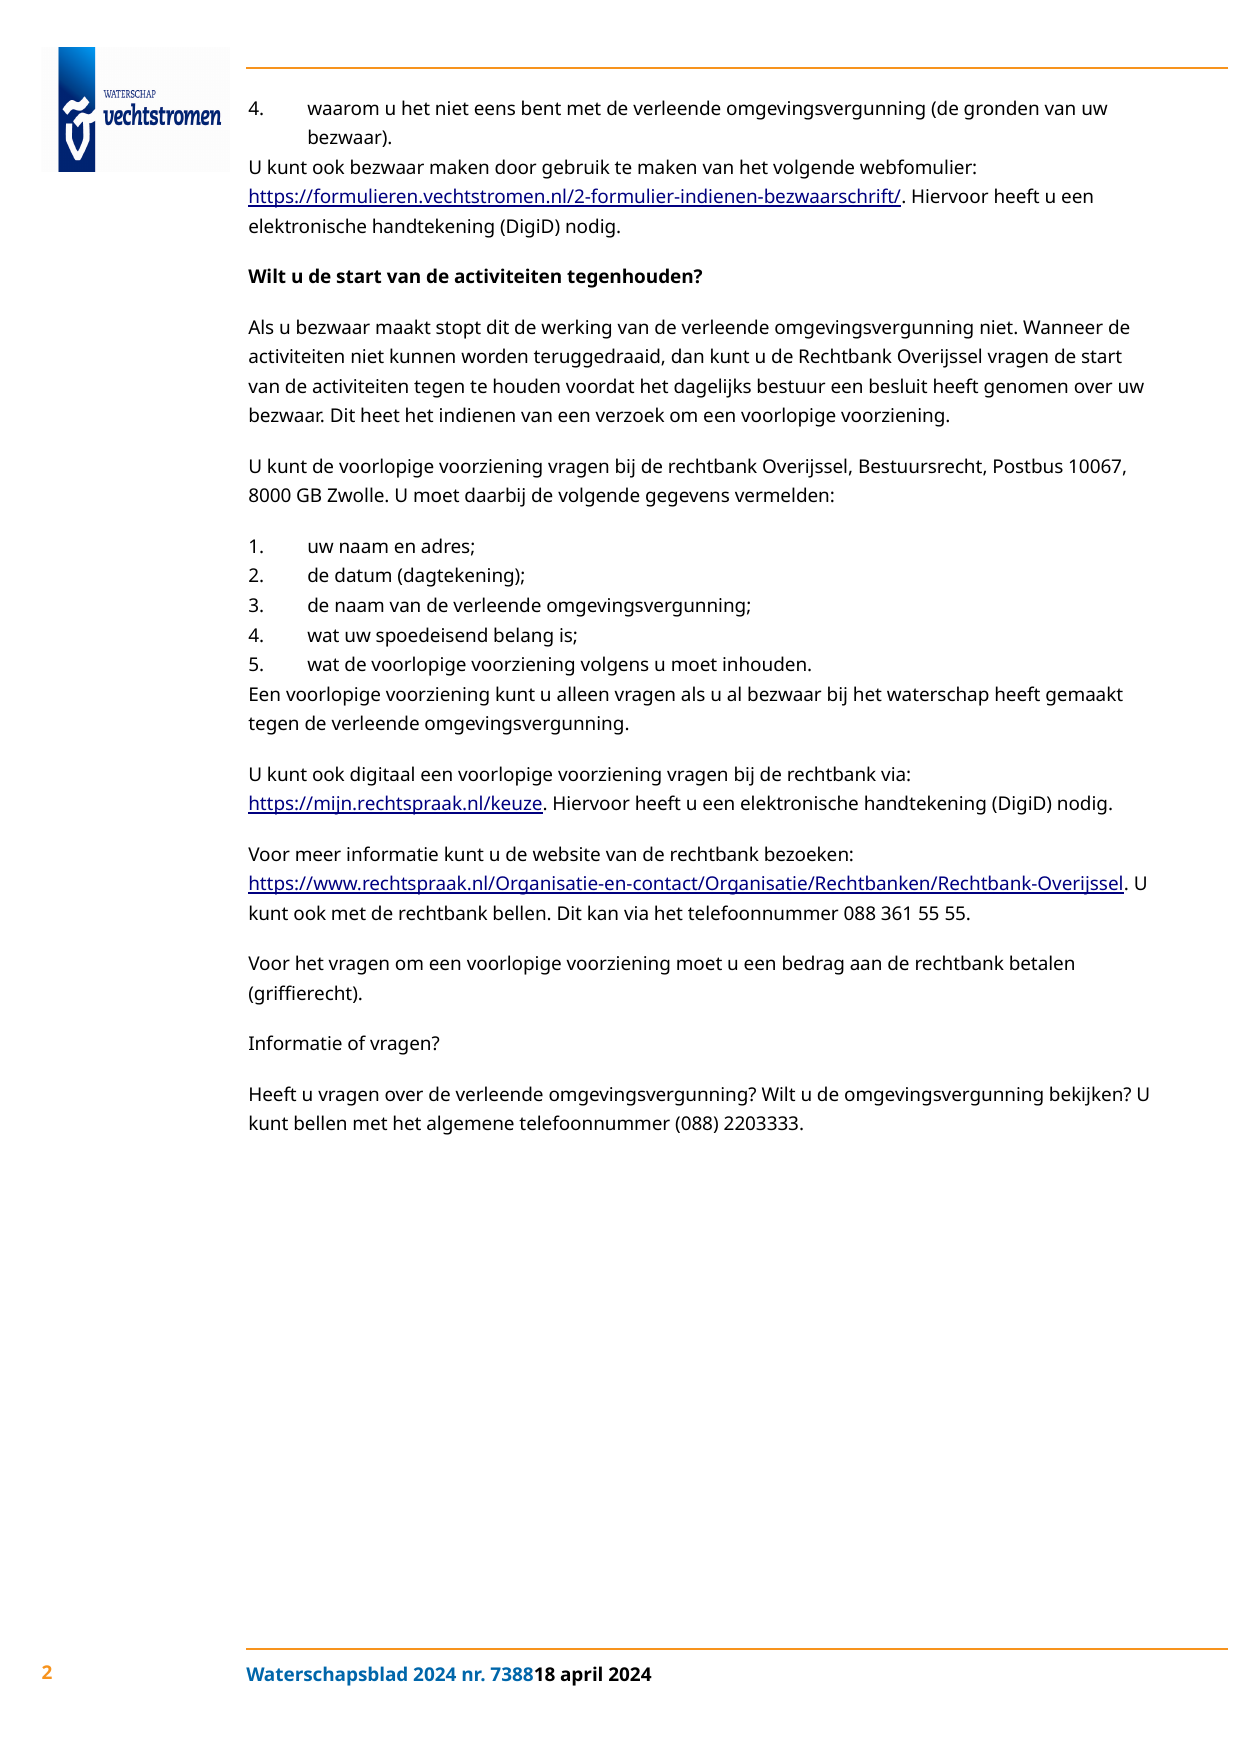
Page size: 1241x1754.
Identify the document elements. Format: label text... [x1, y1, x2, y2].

list uw naam en adres; [248, 533, 1152, 559]
picture [41, 47, 231, 172]
text Voor het vragen om een voorlopige voorziening moet u een bedrag aan de rechtbank betalen (griffierecht). [248, 951, 1152, 1006]
text Heeft u vragen over de verleende omgevingsvergunning? Wilt u de omgevingsvergunning bekijken? U kunt bellen met het algemene telefoonnummer (088) 2203333. [248, 1081, 1152, 1136]
text U kunt ook bezwaar maken door gebruik te maken van het volgende webfomulier: https://formulieren.vechtstromen.nl/2-formulier-indienen-bezwaarschrift/. Hiervoor heeft u een elektronische handtekening (DigiD) nodig. [248, 154, 1152, 239]
text U kunt de voorlopige voorziening vragen bij de rechtbank Overijssel, Bestuursrecht, Postbus 10067, 8000 GB Zwolle. U moet daarbij de volgende gegevens vermelden: [248, 453, 1152, 508]
list de datum (dagtekening); [248, 563, 1152, 588]
list wat uw spoedeisend belang is; [248, 622, 1152, 648]
text U kunt ook digitaal een voorlopige voorziening vragen bij de rechtbank via: https://mijn.rechtspraak.nl/keuze. Hiervoor heeft u een elektronische handtekening (DigiD) nodig. [248, 761, 1152, 816]
list wat de voorlopige voorziening volgens u moet inhouden. [248, 651, 1152, 677]
list de naam van de verleende omgevingsvergunning; [248, 592, 1152, 618]
text Voor meer informatie kunt u de website van de rechtbank bezoeken: https://www.rechtspraak.nl/Organisatie-en-contact/Organisatie/Rechtbanken/Rechtbank-Overijssel. U kunt ook met de rechtbank bellen. Dit kan via het telefoonnummer 088 361 55 55. [248, 841, 1152, 926]
text Informatie of vragen? [248, 1031, 1152, 1056]
list waarom u het niet eens bent met de verleende omgevingsvergunning (de gronden van uw bezwaar). [248, 95, 1152, 150]
text Als u bezwaar maakt stopt dit de werking van de verleende omgevingsvergunning niet. Wanneer de activiteiten niet kunnen worden teruggedraaid, dan kunt u de Rechtbank Overijssel vragen de start van de activiteiten tegen te houden voordat het dagelijks bestuur een besluit heeft genomen over uw bezwaar. Dit heet het indienen van een verzoek om een voorlopige voorziening. [248, 314, 1152, 428]
text Een voorlopige voorziening kunt u alleen vragen als u al bezwaar bij het waterschap heeft gemaakt tegen de verleende omgevingsvergunning. [248, 681, 1152, 736]
text Wilt u de start van de activiteiten tegenhouden? [248, 263, 1152, 289]
